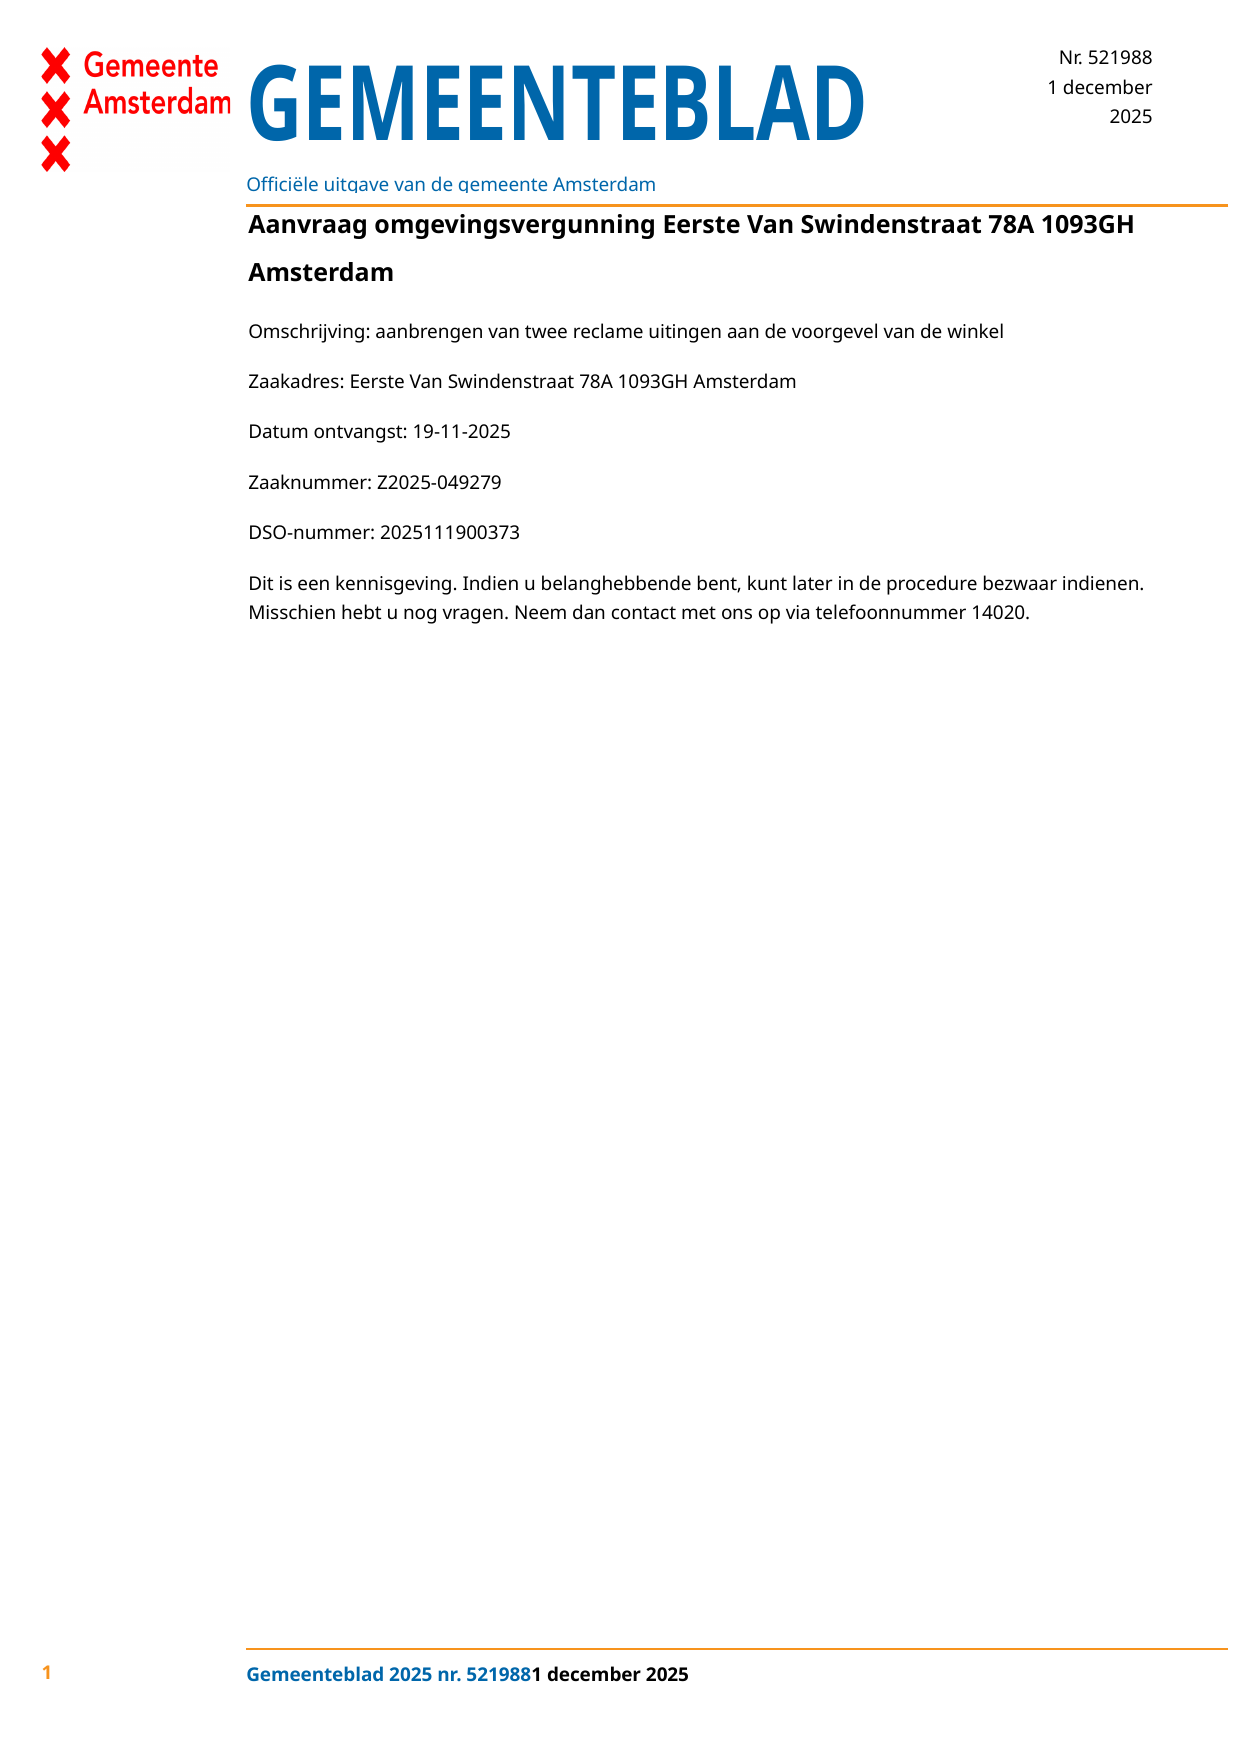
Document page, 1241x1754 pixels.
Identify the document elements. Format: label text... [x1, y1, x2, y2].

text Datum ontvangst: 19-11-2025 [248, 419, 1152, 444]
text Aanvraag omgevingsvergunning Eerste Van Swindenstraat 78A 1093GH Amsterdam [248, 207, 1152, 288]
picture [41, 47, 231, 172]
text Zaakadres: Eerste Van Swindenstraat 78A 1093GH Amsterdam [248, 368, 1152, 394]
text DSO-nummer: 2025111900373 [248, 519, 1152, 545]
text Dit is een kennisgeving. Indien u belanghebbende bent, kunt later in de procedure bezwaar indienen. Misschien hebt u nog vragen. Neem dan contact met ons op via telefoonnummer 14020. [248, 570, 1152, 625]
text Zaaknummer: Z2025-049279 [248, 469, 1152, 495]
text Omschrijving: aanbrengen van twee reclame uitingen aan de voorgevel van de winkel [248, 318, 1152, 344]
